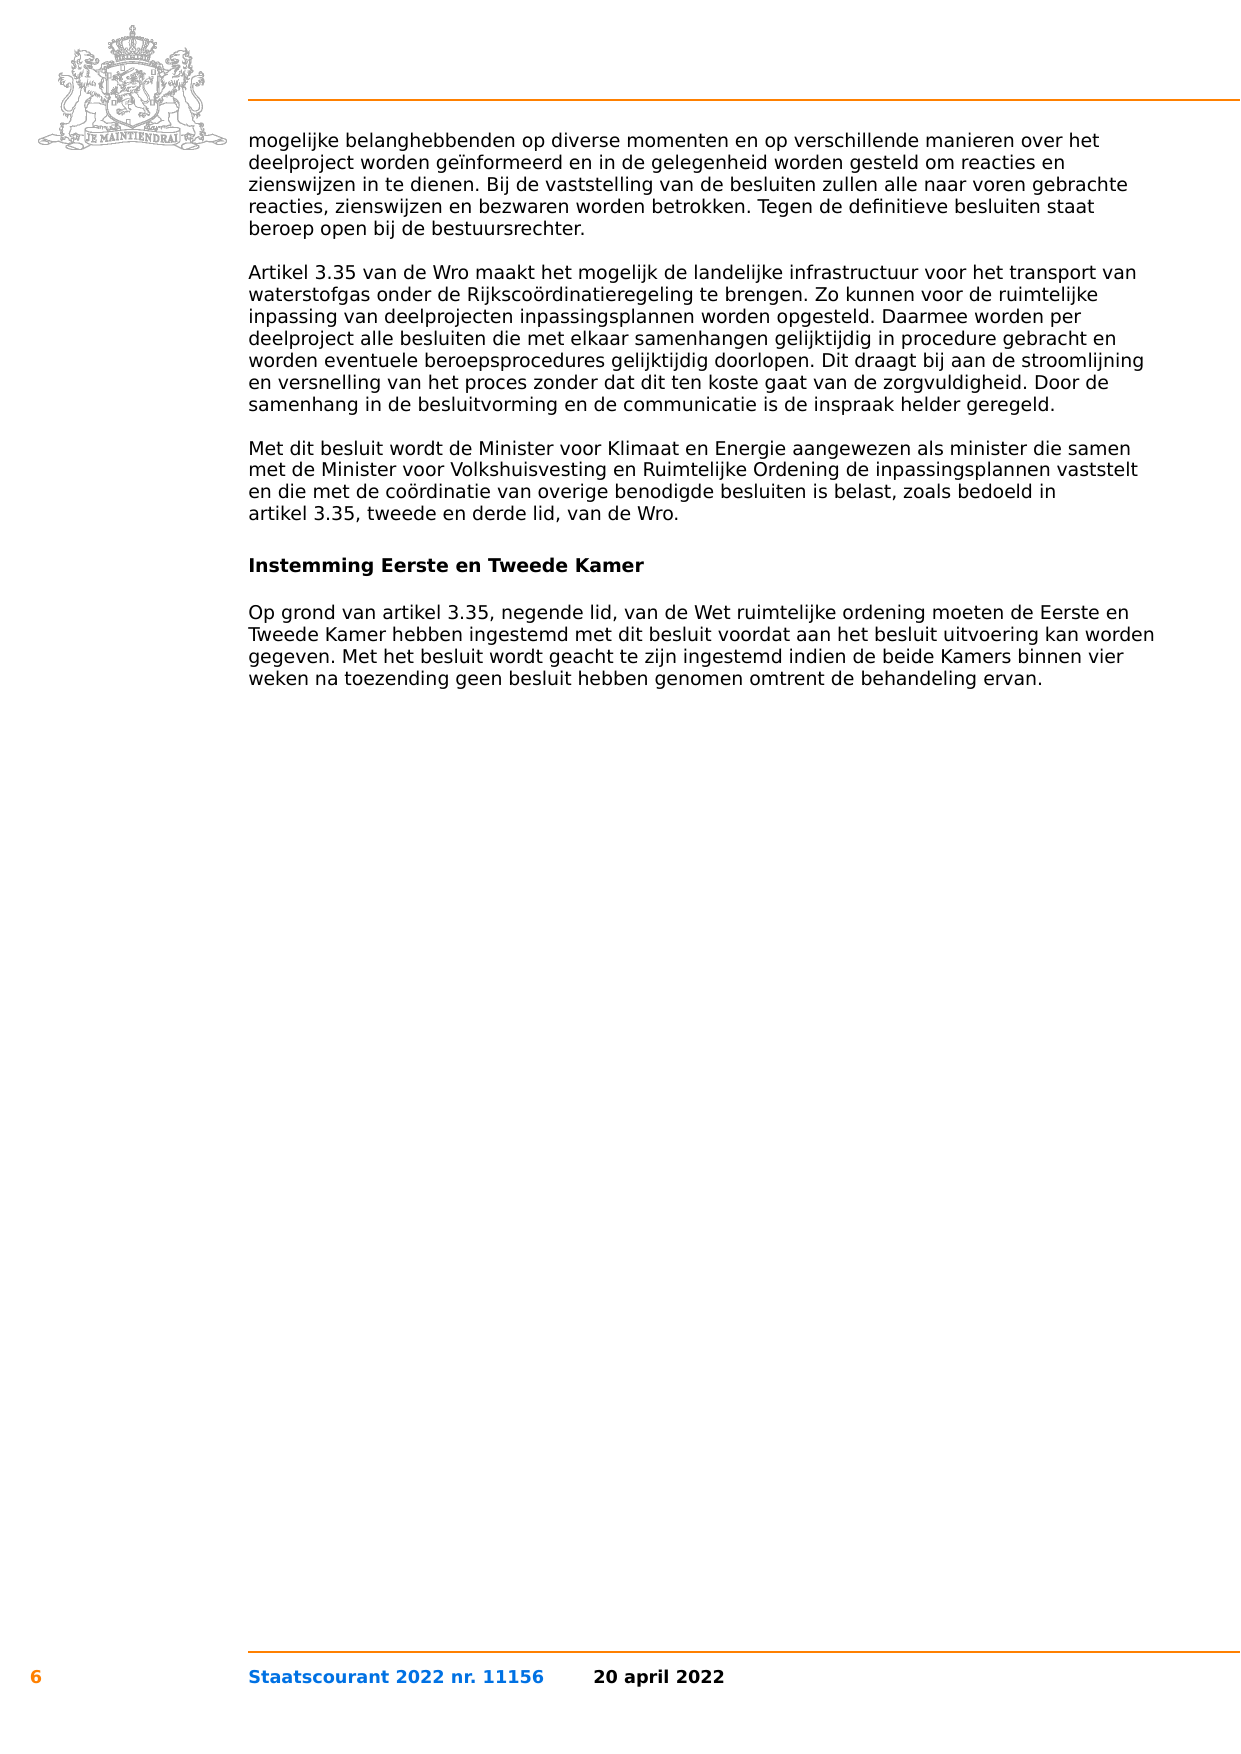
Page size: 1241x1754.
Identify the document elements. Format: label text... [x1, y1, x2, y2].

subtitle Instemming Eerste en Tweede Kamer [248, 555, 1163, 577]
picture [38, 25, 227, 150]
text Op grond van artikel 3.35, negende lid, van de Wet ruimtelijke ordening moeten de Eerste en Tweede Kamer hebben ingestemd met dit besluit voordat aan het besluit uitvoering kan worden gegeven. Met het besluit wordt geacht te zijn ingestemd indien de beide Kamers binnen vier weken na toezending geen besluit hebben genomen omtrent de behandeling ervan. [248, 602, 1163, 690]
text mogelijke belanghebbenden op diverse momenten en op verschillende manieren over het deelproject worden geïnformeerd en in de gelegenheid worden gesteld om reacties en zienswijzen in te dienen. Bij de vaststelling van de besluiten zullen alle naar voren gebrachte reacties, zienswijzen en bezwaren worden betrokken. Tegen de definitieve besluiten staat beroep open bij de bestuursrechter. [248, 130, 1163, 240]
text Met dit besluit wordt de Minister voor Klimaat en Energie aangewezen als minister die samen met de Minister voor Volkshuisvesting en Ruimtelijke Ordening de inpassingsplannen vaststelt en die met de coördinatie van overige benodigde besluiten is belast, zoals bedoeld in artikel 3.35, tweede en derde lid, van de Wro. [248, 437, 1163, 525]
text Artikel 3.35 van de Wro maakt het mogelijk de landelijke infrastructuur voor het transport van waterstofgas onder de Rijkscoördinatieregeling te brengen. Zo kunnen voor de ruimtelijke inpassing van deelprojecten inpassingsplannen worden opgesteld. Daarmee worden per deelproject alle besluiten die met elkaar samenhangen gelijktijdig in procedure gebracht en worden eventuele beroepsprocedures gelijktijdig doorlopen. Dit draagt bij aan de stroomlijning en versnelling van het proces zonder dat dit ten koste gaat van de zorgvuldigheid. Door de samenhang in de besluitvorming en de communicatie is de inspraak helder geregeld. [248, 262, 1163, 416]
